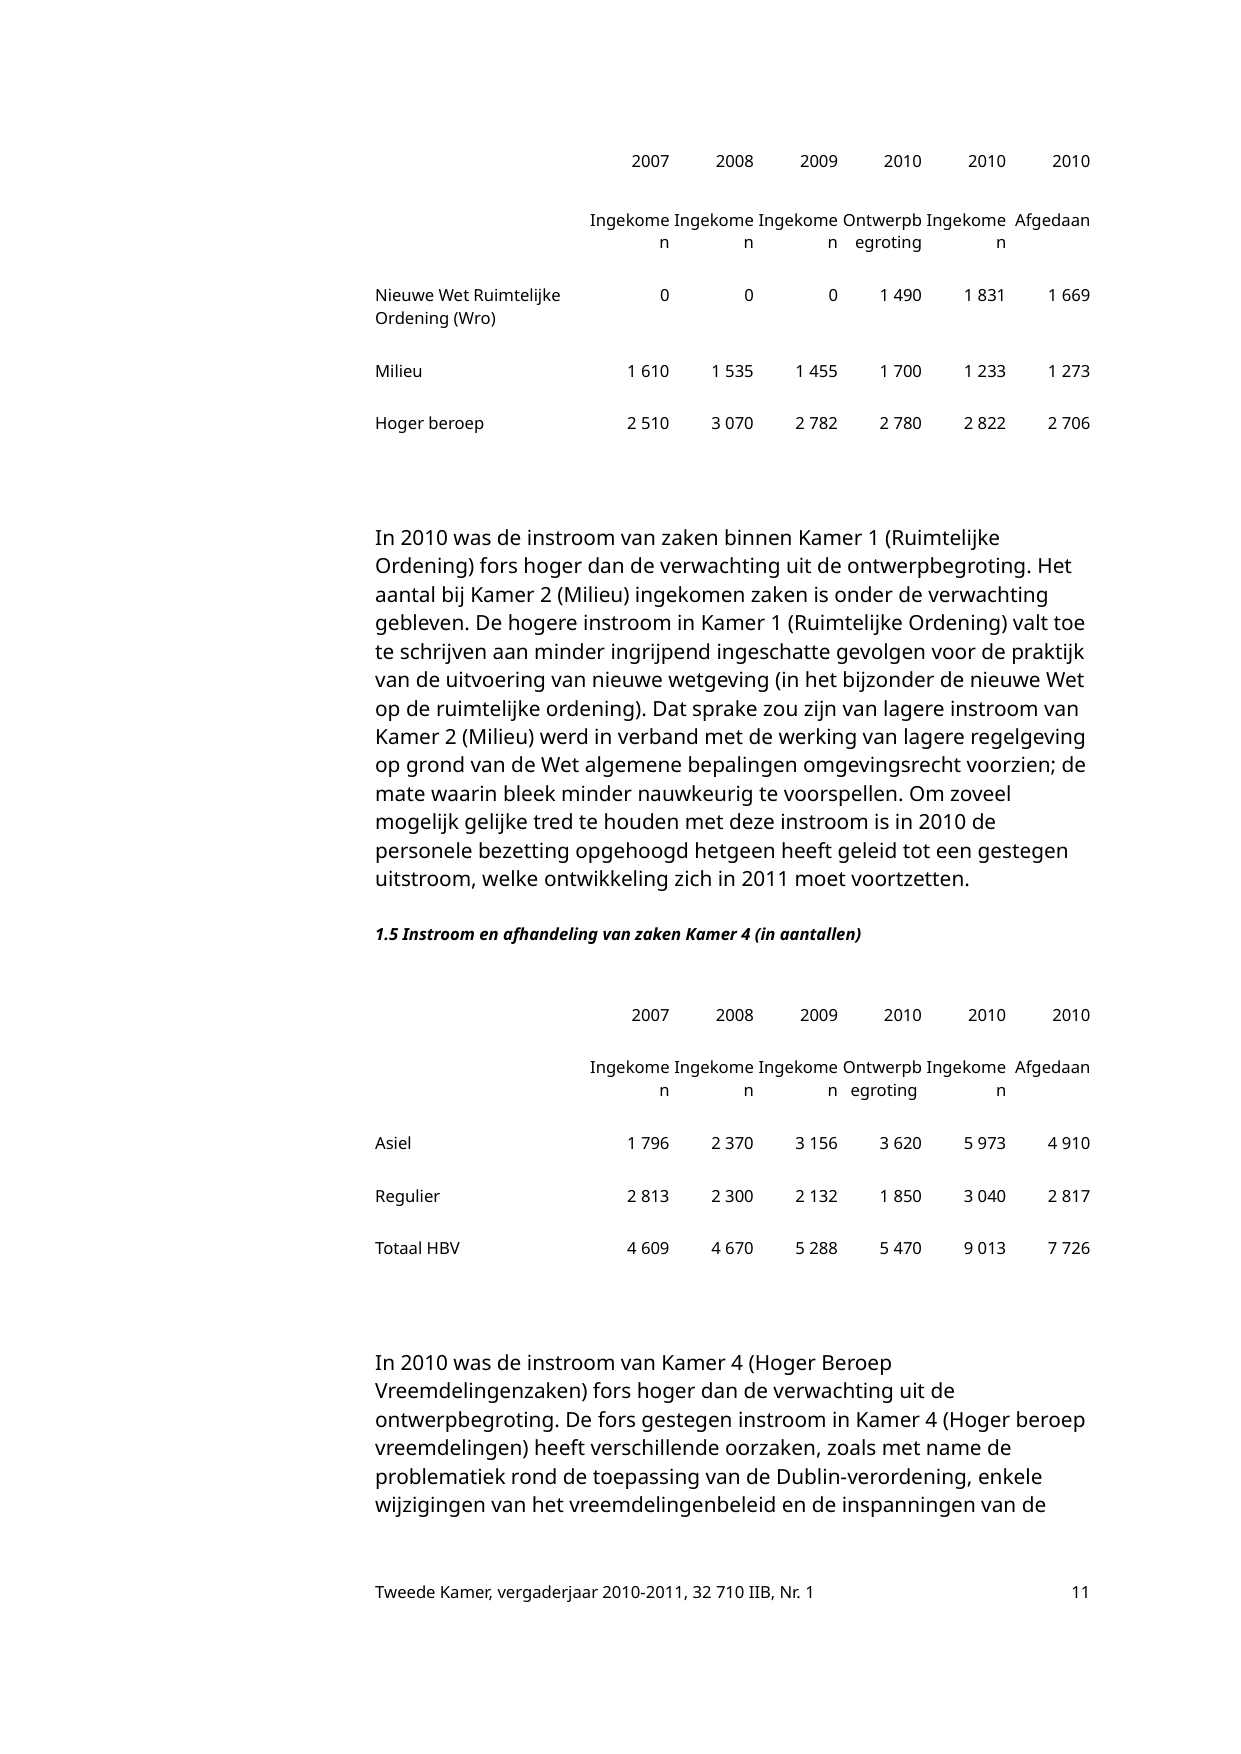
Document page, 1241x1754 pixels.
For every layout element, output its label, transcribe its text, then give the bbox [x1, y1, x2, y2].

table_cell 1 233 [922, 359, 1006, 412]
table_cell 2 300 [669, 1184, 753, 1237]
table_cell 0 [585, 284, 669, 359]
table_cell 2 817 [1006, 1184, 1090, 1237]
table_header 2010 [922, 150, 1006, 208]
table_cell Hoger beroep [375, 412, 585, 465]
table_cell Ingekomen [922, 209, 1006, 284]
table_cell Afgedaan [1006, 209, 1090, 284]
table_cell Ingekomen [585, 209, 669, 284]
table_cell 0 [754, 284, 838, 359]
table_cell 1 610 [585, 359, 669, 412]
table_cell 1 831 [922, 284, 1006, 359]
text In 2010 was de instroom van zaken binnen Kamer 1 (Ruimtelijke Ordening) fors hoger dan de verwachting uit de ontwerpbegroting. Het aantal bij Kamer 2 (Milieu) ingekomen zaken is onder de verwachting gebleven. De hogere instroom in Kamer 1 (Ruimtelijke Ordening) valt toe te schrijven aan minder ingrijpend ingeschatte gevolgen voor de praktijk van de uitvoering van nieuwe wetgeving (in het bijzonder de nieuwe Wet op de ruimtelijke ordening). Dat sprake zou zijn van lagere instroom van Kamer 2 (Milieu) werd in verband met de werking van lagere regelgeving op grond van de Wet algemene bepalingen omgevingsrecht voorzien; de mate waarin bleek minder nauwkeurig te voorspellen. Om zoveel mogelijk gelijke tred te houden met deze instroom is in 2010 de personele bezetting opgehoogd hetgeen heeft geleid tot een gestegen uitstroom, welke ontwikkeling zich in 2011 moet voortzetten. [375, 523, 1090, 893]
table_header 2010 [1006, 150, 1090, 208]
table_cell 3 156 [754, 1132, 838, 1184]
table_cell 9 013 [922, 1237, 1006, 1290]
table_header 2009 Ingekomen [754, 1004, 838, 1132]
table_cell 5 973 [922, 1132, 1006, 1184]
table_cell 2 822 [922, 412, 1006, 465]
table_cell 0 [669, 284, 753, 359]
table_cell 2 370 [669, 1132, 753, 1184]
table_cell 2 782 [754, 412, 838, 465]
table_cell 3 040 [922, 1184, 1006, 1237]
table_cell 1 535 [669, 359, 753, 412]
table_header 2010 Afgedaan [1006, 1004, 1090, 1132]
table_cell [375, 209, 585, 284]
table_cell 5 470 [838, 1237, 922, 1290]
table_cell 7 726 [1006, 1237, 1090, 1290]
table_header [375, 150, 585, 208]
table_cell Nieuwe Wet Ruimtelijke Ordening (Wro) [375, 284, 585, 359]
table_header 2010 Ontwerpbegroting [838, 1004, 922, 1132]
table_cell 1 796 [585, 1132, 669, 1184]
table_header [375, 1004, 585, 1132]
table_cell 2 813 [585, 1184, 669, 1237]
table_cell 1 669 [1006, 284, 1090, 359]
table_header 2008 Ingekomen [669, 1004, 753, 1132]
text In 2010 was de instroom van Kamer 4 (Hoger Beroep Vreemdelingenzaken) fors hoger dan de verwachting uit de ontwerpbegroting. De fors gestegen instroom in Kamer 4 (Hoger beroep vreemdelingen) heeft verschillende oorzaken, zoals met name de problematiek rond de toepassing van de Dublin-verordening, enkele wijzigingen van het vreemdelingenbeleid en de inspanningen van de [375, 1348, 1090, 1519]
table_cell 4 910 [1006, 1132, 1090, 1184]
table_cell Ontwerpbegroting [838, 209, 922, 284]
table_cell 2 132 [754, 1184, 838, 1237]
table_header 2008 [669, 150, 753, 208]
table_header 2010 Ingekomen [922, 1004, 1006, 1132]
table_header 2010 [838, 150, 922, 208]
table_cell 1 273 [1006, 359, 1090, 412]
table_cell Ingekomen [669, 209, 753, 284]
table_cell 2 706 [1006, 412, 1090, 465]
table_cell Ingekomen [754, 209, 838, 284]
text 1.5 Instroom en afhandeling van zaken Kamer 4 (in aantallen) [375, 923, 1090, 946]
table_cell 3 070 [669, 412, 753, 465]
table_cell 1 850 [838, 1184, 922, 1237]
table_cell 4 670 [669, 1237, 753, 1290]
table_cell 5 288 [754, 1237, 838, 1290]
table_cell 1 455 [754, 359, 838, 412]
table_cell Milieu [375, 359, 585, 412]
table_cell 2 510 [585, 412, 669, 465]
table_cell 3 620 [838, 1132, 922, 1184]
table_cell 1 490 [838, 284, 922, 359]
table_cell 2 780 [838, 412, 922, 465]
table_header 2007 Ingekomen [585, 1004, 669, 1132]
table_header 2009 [754, 150, 838, 208]
table_cell Regulier [375, 1184, 585, 1237]
table_cell Asiel [375, 1132, 585, 1184]
table_cell Totaal HBV [375, 1237, 585, 1290]
table_cell 4 609 [585, 1237, 669, 1290]
table_header 2007 [585, 150, 669, 208]
table_cell 1 700 [838, 359, 922, 412]
